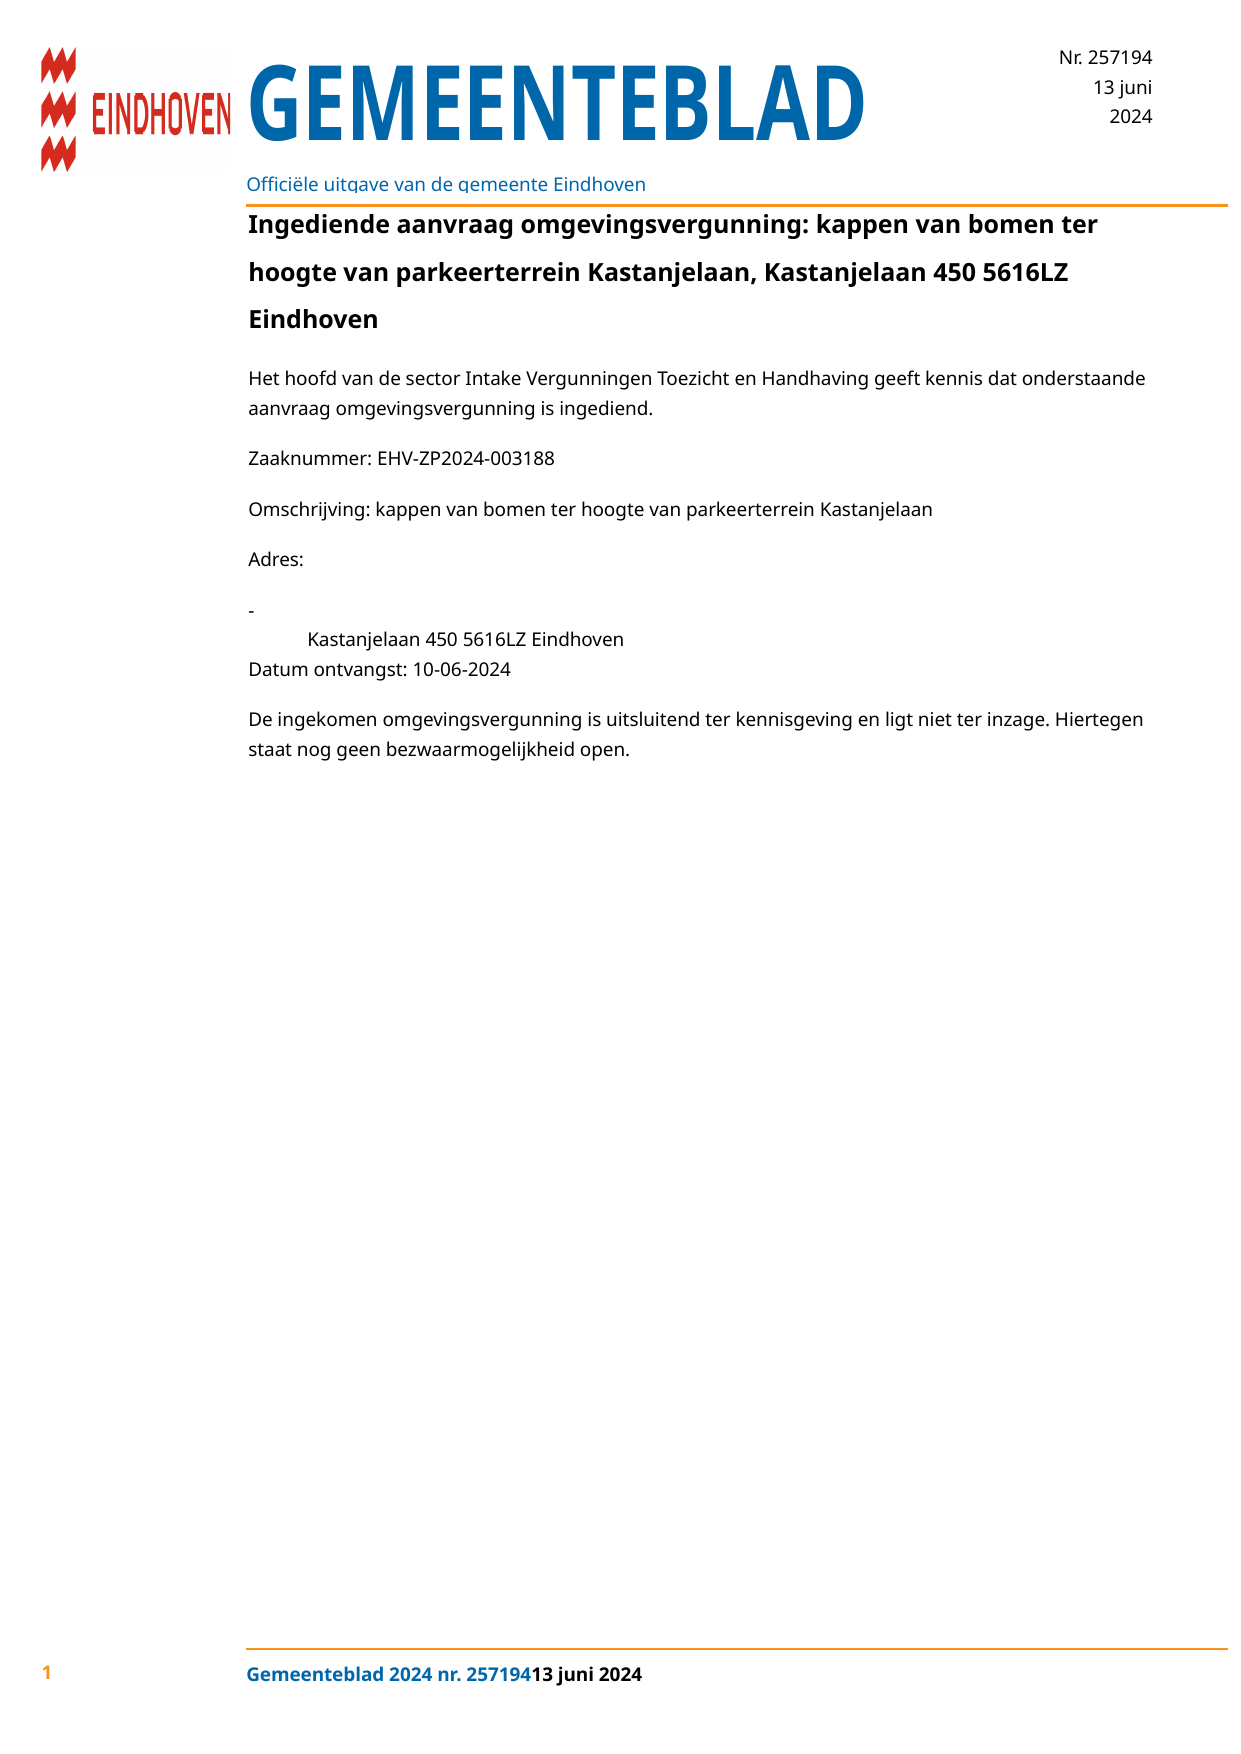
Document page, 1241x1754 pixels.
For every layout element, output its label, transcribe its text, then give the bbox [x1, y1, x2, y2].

picture [41, 47, 231, 172]
text Omschrijving: kappen van bomen ter hoogte van parkeerterrein Kastanjelaan [248, 496, 1152, 522]
list Kastanjelaan 450 5616LZ Eindhoven [248, 626, 1152, 652]
text Adres: [248, 546, 1152, 572]
text De ingekomen omgevingsvergunning is uitsluitend ter kennisgeving en ligt niet ter inzage. Hiertegen staat nog geen bezwaarmogelijkheid open. [248, 706, 1152, 762]
text Zaaknummer: EHV-ZP2024-003188 [248, 446, 1152, 471]
text Ingediende aanvraag omgevingsvergunning: kappen van bomen ter hoogte van parkeerterrein Kastanjelaan, Kastanjelaan 450 5616LZ Eindhoven [248, 207, 1152, 336]
text Het hoofd van de sector Intake Vergunningen Toezicht en Handhaving geeft kennis dat onderstaande aanvraag omgevingsvergunning is ingediend. [248, 366, 1152, 421]
text Datum ontvangst: 10-06-2024 [248, 656, 1152, 682]
